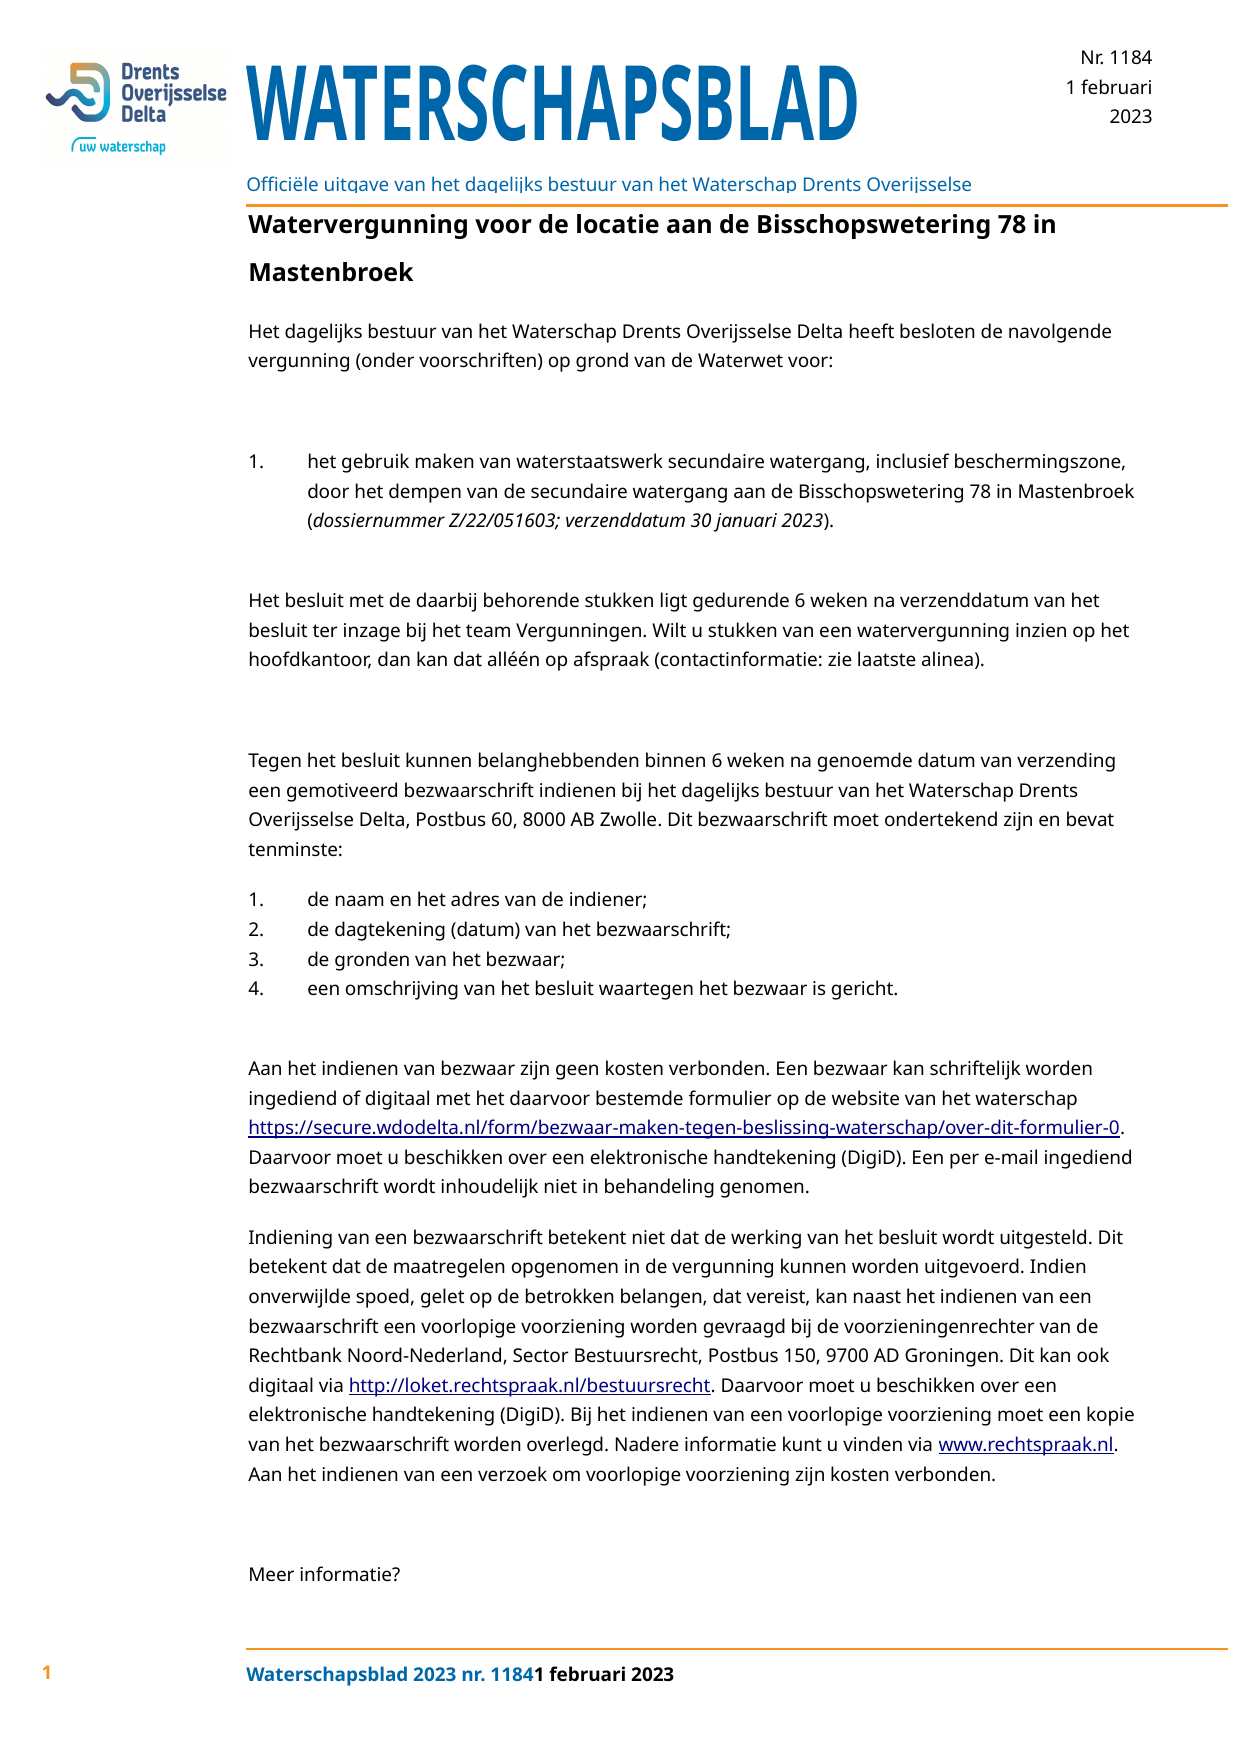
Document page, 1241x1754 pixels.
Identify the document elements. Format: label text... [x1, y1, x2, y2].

text Het dagelijks bestuur van het Waterschap Drents Overijsselse Delta heeft besloten de navolgende vergunning (onder voorschriften) op grond van de Waterwet voor: [248, 318, 1152, 373]
text Tegen het besluit kunnen belanghebbenden binnen 6 weken na genoemde datum van verzending een gemotiveerd bezwaarschrift indienen bij het dagelijks bestuur van het Waterschap Drents Overijsselse Delta, Postbus 60, 8000 AB Zwolle. Dit bezwaarschrift moet ondertekend zijn en bevat tenminste: [248, 747, 1152, 862]
text Meer informatie? [248, 1562, 1152, 1587]
text Watervergunning voor de locatie aan de Bisschopswetering 78 in Mastenbroek [248, 207, 1152, 288]
text Aan het indienen van bezwaar zijn geen kosten verbonden. Een bezwaar kan schriftelijk worden ingediend of digitaal met het daarvoor bestemde formulier op de website van het waterschap https://secure.wdodelta.nl/form/bezwaar-maken-tegen-beslissing-waterschap/over-dit-formulier-0. Daarvoor moet u beschikken over een elektronische handtekening (DigiD). Een per e-mail ingediend bezwaarschrift wordt inhoudelijk niet in behandeling genomen. [248, 1055, 1152, 1199]
list de naam en het adres van de indiener; [248, 887, 1152, 912]
picture [41, 47, 231, 172]
list de dagtekening (datum) van het bezwaarschrift; [248, 916, 1152, 942]
list de gronden van het bezwaar; [248, 946, 1152, 972]
list het gebruik maken van waterstaatswerk secundaire watergang, inclusief beschermingszone, door het dempen van de secundaire watergang aan de Bisschopswetering 78 in Mastenbroek (dossiernummer Z/22/051603; verzenddatum 30 januari 2023). [248, 448, 1152, 533]
text Indiening van een bezwaarschrift betekent niet dat de werking van het besluit wordt uitgesteld. Dit betekent dat de maatregelen opgenomen in de vergunning kunnen worden uitgevoerd. Indien onverwijlde spoed, gelet op de betrokken belangen, dat vereist, kan naast het indienen van een bezwaarschrift een voorlopige voorziening worden gevraagd bij de voorzieningenrechter van de Rechtbank Noord-Nederland, Sector Bestuursrecht, Postbus 150, 9700 AD Groningen. Dit kan ook digitaal via http://loket.rechtspraak.nl/bestuursrecht. Daarvoor moet u beschikken over een elektronische handtekening (DigiD). Bij het indienen van een voorlopige voorziening moet een kopie van het bezwaarschrift worden overlegd. Nadere informatie kunt u vinden via www.rechtspraak.nl. Aan het indienen van een verzoek om voorlopige voorziening zijn kosten verbonden. [248, 1224, 1152, 1487]
list een omschrijving van het besluit waartegen het bezwaar is gericht. [248, 975, 1152, 1001]
text Het besluit met de daarbij behorende stukken ligt gedurende 6 weken na verzenddatum van het besluit ter inzage bij het team Vergunningen. Wilt u stukken van een watervergunning inzien op het hoofdkantoor, dan kan dat alléén op afspraak (contactinformatie: zie laatste alinea). [248, 587, 1152, 672]
